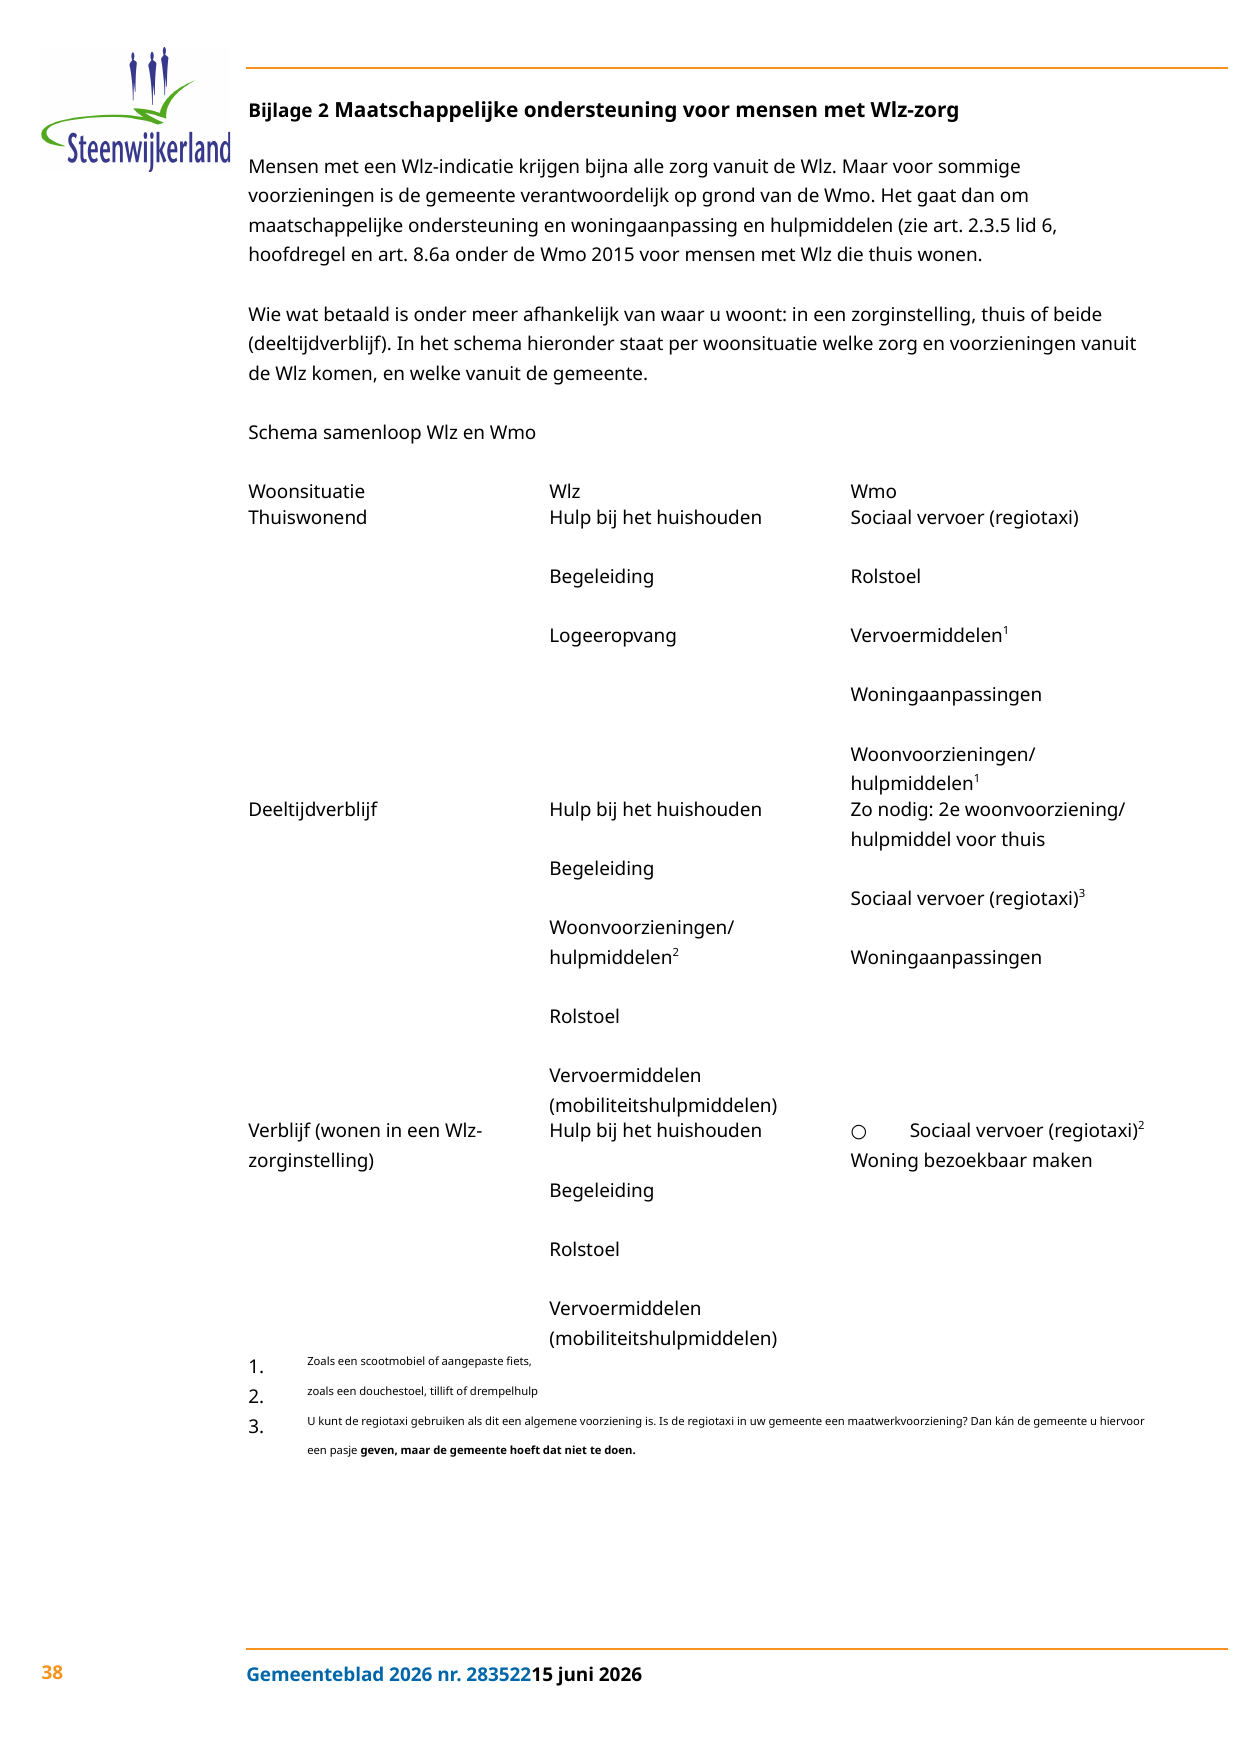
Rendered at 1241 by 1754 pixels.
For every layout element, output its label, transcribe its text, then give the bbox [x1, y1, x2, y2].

text Wie wat betaald is onder meer afhankelijk van waar u woont: in een zorginstelling, thuis of beide (deeltijdverblijf). In het schema hieronder staat per woonsituatie welke zorg en voorzieningen vanuit de Wlz komen, en welke vanuit de gemeente. [248, 301, 1152, 386]
table_cell Thuiswonend [248, 504, 549, 796]
table_cell Hulp bij het huishouden Begeleiding Rolstoel Vervoermiddelen (mobiliteitshulpmiddelen) [549, 1118, 850, 1351]
table_cell Sociaal vervoer (regiotaxi)2 Woning bezoekbaar maken [850, 1118, 1152, 1351]
table_cell Sociaal vervoer (regiotaxi) Rolstoel Vervoermiddelen1 Woningaanpassingen Woonvoorzieningen/hulpmiddelen1 [850, 504, 1152, 796]
text Bijlage 2 Maatschappelijke ondersteuning voor mensen met Wlz-zorg [248, 95, 1152, 123]
table_header Wlz [549, 479, 850, 504]
table_cell Zo nodig: 2e woonvoorziening/ hulpmiddel voor thuis Sociaal vervoer (regiotaxi)3 Woningaanpassingen [850, 796, 1152, 1118]
text Schema samenloop Wlz en Wmo [248, 419, 1152, 445]
list Zoals een scootmobiel of aangepaste fiets, [248, 1354, 1152, 1379]
text Mensen met een Wlz-indicatie krijgen bijna alle zorg vanuit de Wlz. Maar voor sommige voorzieningen is de gemeente verantwoordelijk op grond van de Wmo. Het gaat dan om maatschappelijke ondersteuning en woningaanpassing en hulpmiddelen (zie art. 2.3.5 lid 6, hoofdregel en art. 8.6a onder de Wmo 2015 voor mensen met Wlz die thuis wonen. [248, 153, 1152, 267]
table_cell Verblijf (wonen in een Wlz-zorginstelling) [248, 1118, 549, 1351]
picture [41, 47, 231, 172]
list zoals een douchestoel, tillift of drempelhulp [248, 1383, 1152, 1409]
table_header Woonsituatie [248, 479, 549, 504]
table_cell Hulp bij het huishouden Begeleiding Woonvoorzieningen/hulpmiddelen2 Rolstoel Vervoermiddelen (mobiliteitshulpmiddelen) [549, 796, 850, 1118]
table_cell Hulp bij het huishouden Begeleiding Logeeropvang [549, 504, 850, 796]
table_cell Deeltijdverblijf [248, 796, 549, 1118]
table_header Wmo [850, 479, 1152, 504]
list U kunt de regiotaxi gebruiken als dit een algemene voorziening is. Is de regiotaxi in uw gemeente een maatwerkvoorziening? Dan kán de gemeente u hiervoor een pasje geven, maar de gemeente hoeft dat niet te doen. [248, 1413, 1152, 1468]
